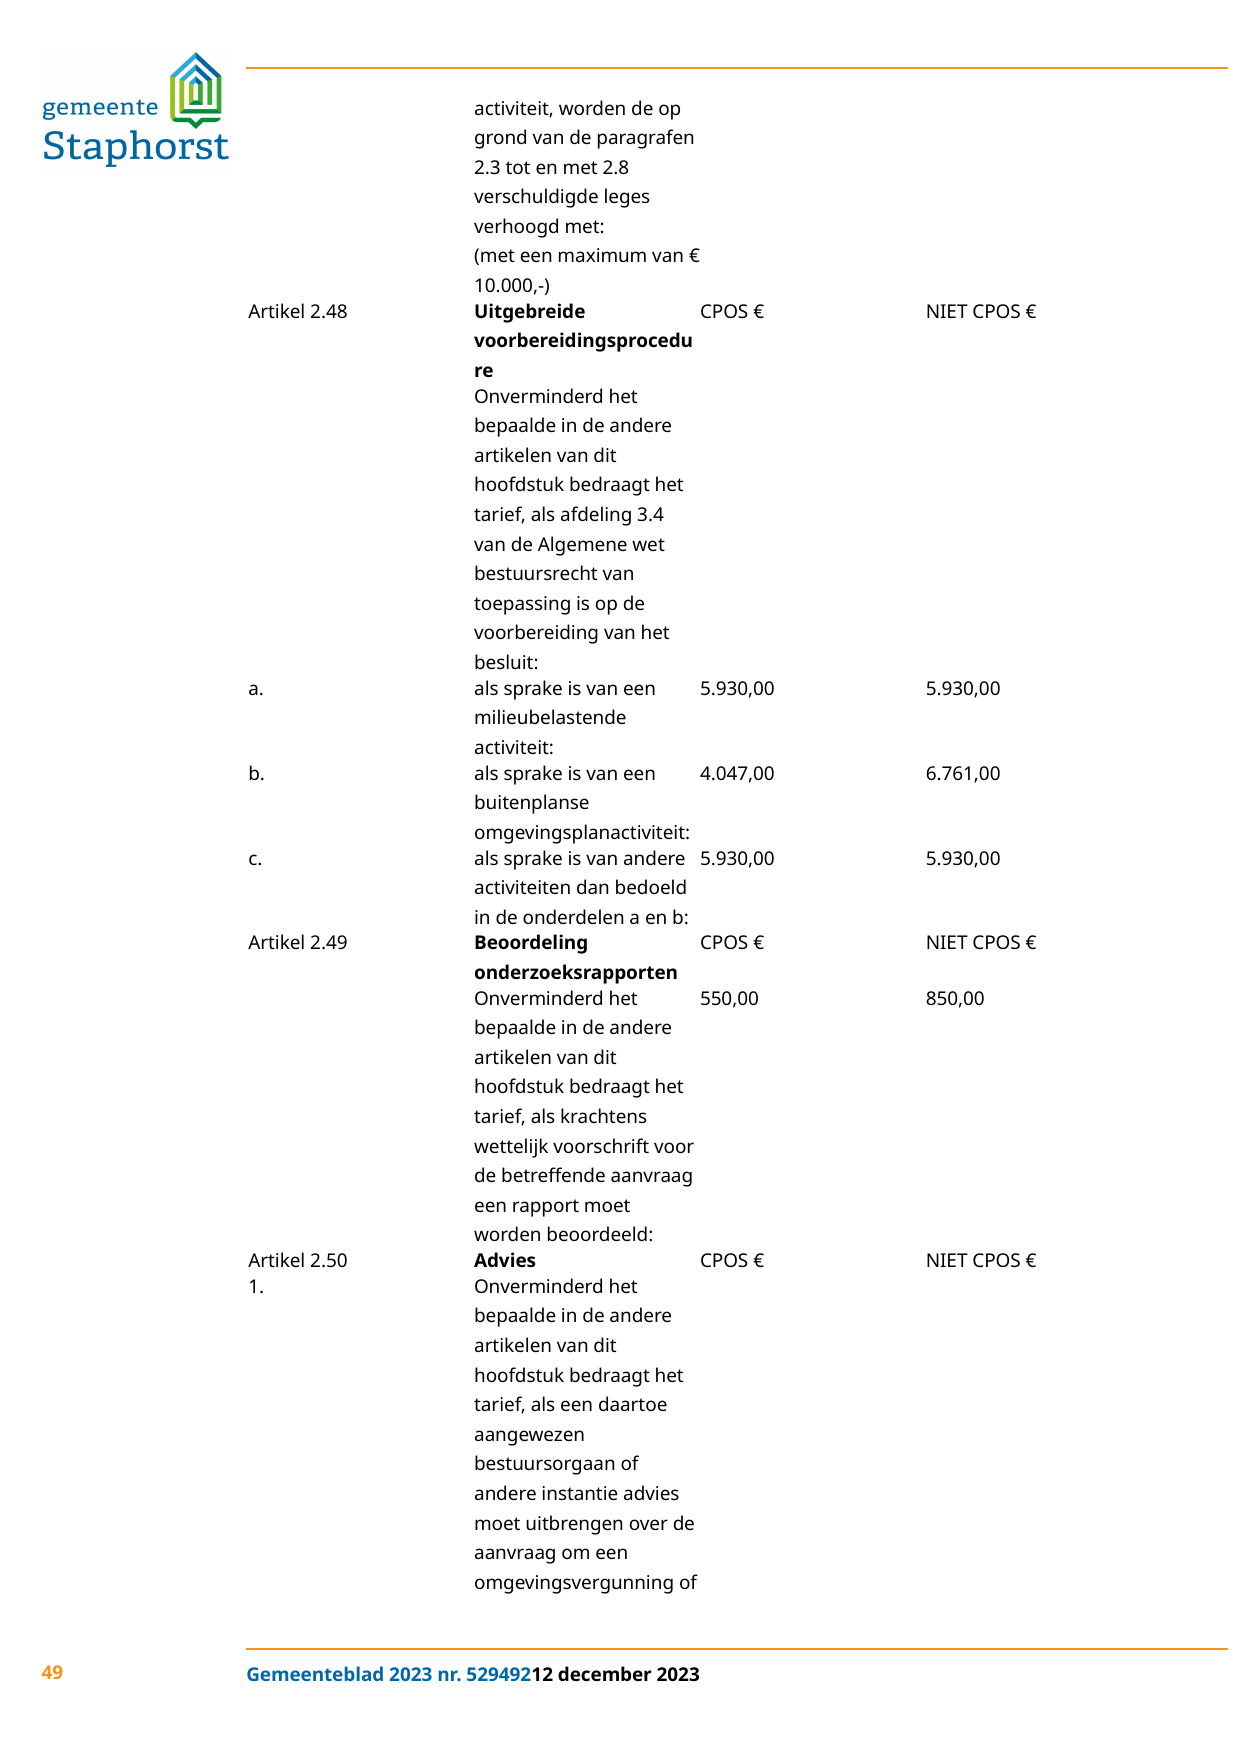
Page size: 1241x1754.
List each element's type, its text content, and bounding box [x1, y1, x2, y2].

table_cell [248, 383, 474, 675]
table_cell 5.930,00 [926, 845, 1152, 929]
table_cell Onverminderd het bepaalde in de andere artikelen van dit hoofdstuk bedraagt het tarief, als een daartoe aangewezen bestuursorgaan of andere instantie advies moet uitbrengen over de aanvraag om een omgevingsvergunning of [474, 1273, 700, 1594]
table_cell [248, 760, 474, 845]
table_cell CPOS € [700, 930, 926, 985]
table_cell 5.930,00 [926, 675, 1152, 760]
table_cell [926, 383, 1152, 675]
table_cell Artikel 2.49 [248, 930, 474, 985]
table_cell [248, 1273, 474, 1594]
table_cell CPOS € [700, 1247, 926, 1273]
table_cell NIET CPOS € [926, 298, 1152, 383]
table_cell 4.047,00 [700, 760, 926, 845]
table_cell Onverminderd het bepaalde in de andere artikelen van dit hoofdstuk bedraagt het tarief, als afdeling 3.4 van de Algemene wet bestuursrecht van toepassing is op de voorbereiding van het besluit: [474, 383, 700, 675]
table_cell Beoordeling onderzoeksrapporten [474, 930, 700, 985]
table_cell 850,00 [926, 985, 1152, 1247]
table_cell [926, 95, 1152, 298]
picture [41, 47, 231, 172]
table_cell [700, 1273, 926, 1594]
table_cell [248, 985, 474, 1247]
table_cell CPOS € [700, 298, 926, 383]
table_cell activiteit, worden de op grond van de paragrafen 2.3 tot en met 2.8 verschuldigde leges verhoogd met: (met een maximum van € 10.000,-) [474, 95, 700, 298]
table_cell Uitgebreide voorbereidingsprocedure [474, 298, 700, 383]
table_cell NIET CPOS € [926, 930, 1152, 985]
table_cell [248, 845, 474, 929]
table_cell als sprake is van andere activiteiten dan bedoeld in de onderdelen a en b: [474, 845, 700, 929]
table_cell NIET CPOS € [926, 1247, 1152, 1273]
table_cell 6.761,00 [926, 760, 1152, 845]
table_cell [248, 95, 474, 298]
table_cell [926, 1273, 1152, 1594]
table_cell Artikel 2.48 [248, 298, 474, 383]
table_cell 5.930,00 [700, 845, 926, 929]
table_cell [248, 675, 474, 760]
table_cell [700, 95, 926, 298]
table_cell 5.930,00 [700, 675, 926, 760]
table_cell Onverminderd het bepaalde in de andere artikelen van dit hoofdstuk bedraagt het tarief, als krachtens wettelijk voorschrift voor de betreffende aanvraag een rapport moet worden beoordeeld: [474, 985, 700, 1247]
table_cell als sprake is van een milieubelastende activiteit: [474, 675, 700, 760]
table_cell [700, 383, 926, 675]
table_cell Artikel 2.50 [248, 1247, 474, 1273]
table_cell als sprake is van een buitenplanse omgevingsplanactiviteit: [474, 760, 700, 845]
table_cell Advies [474, 1247, 700, 1273]
table_cell 550,00 [700, 985, 926, 1247]
